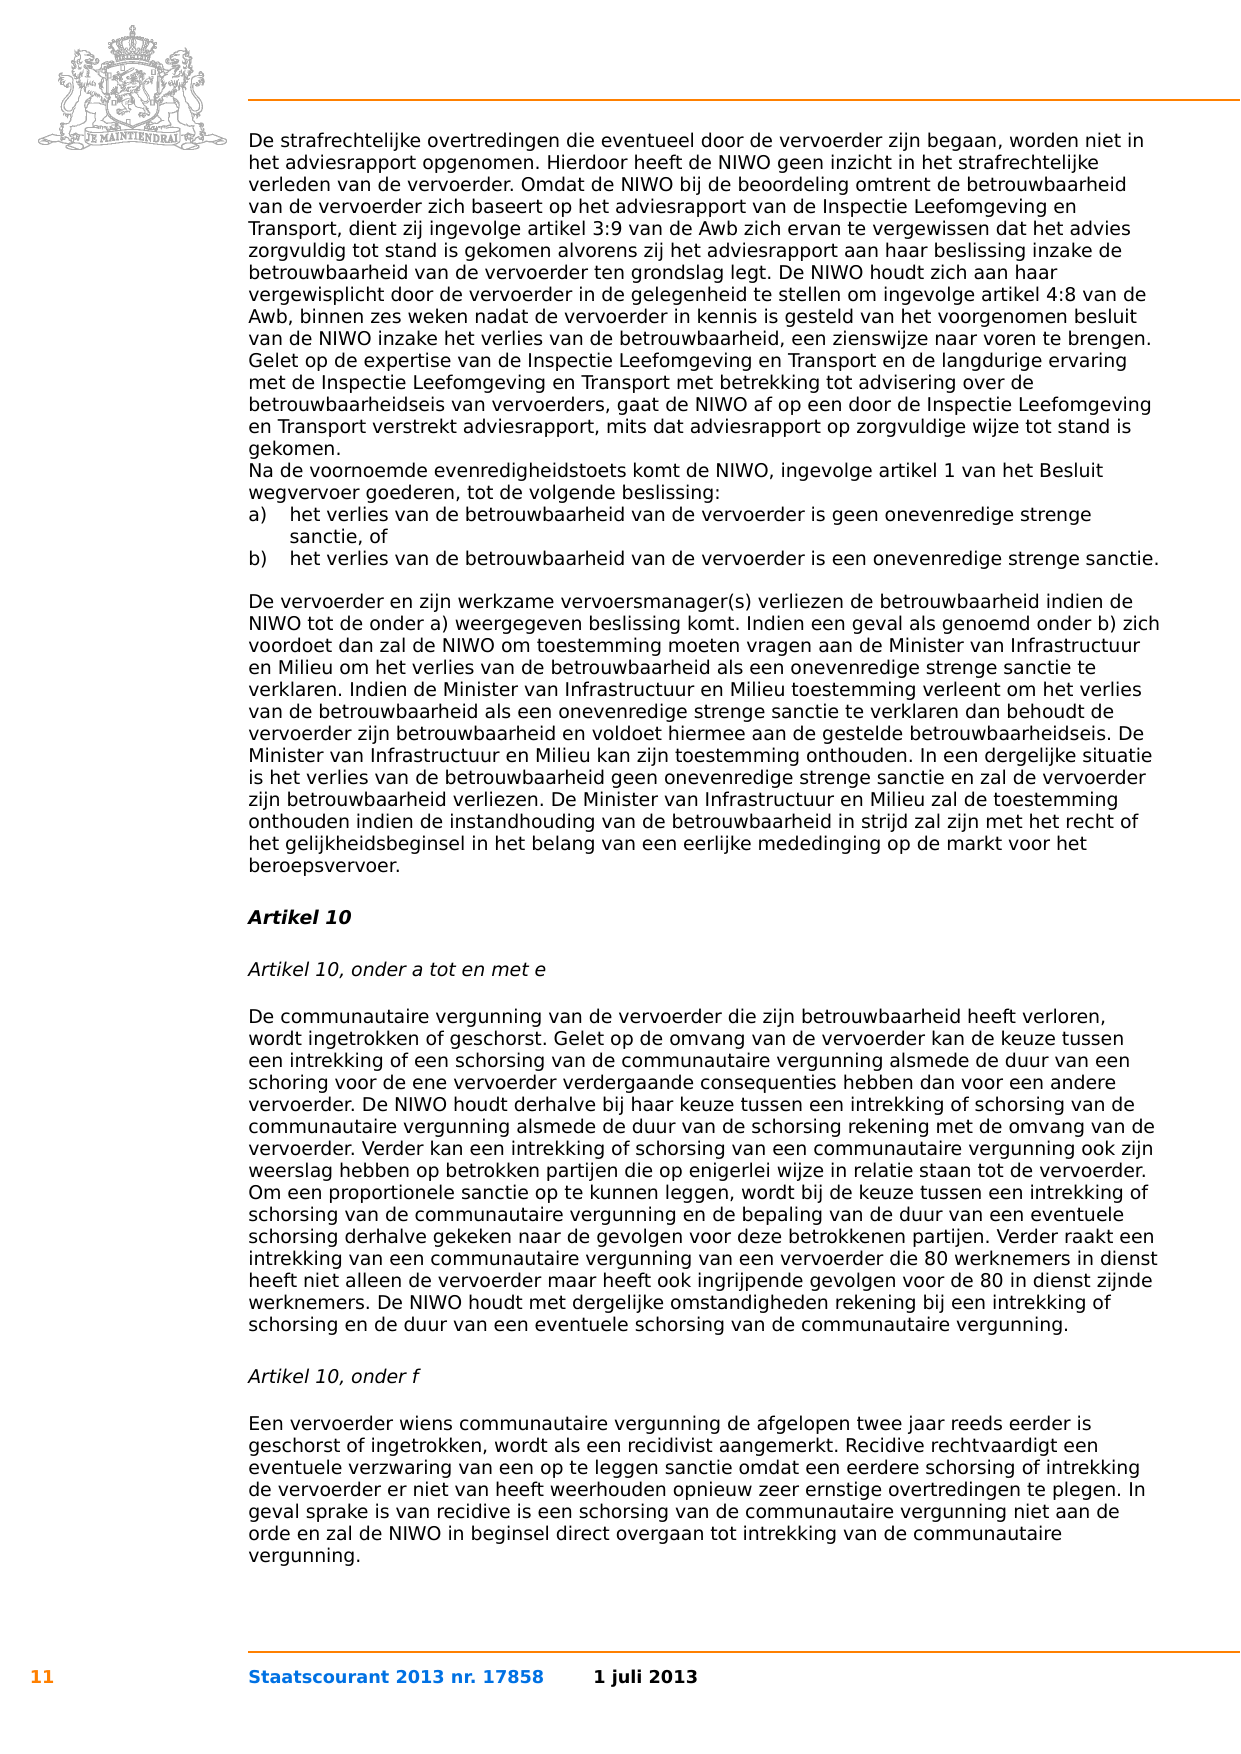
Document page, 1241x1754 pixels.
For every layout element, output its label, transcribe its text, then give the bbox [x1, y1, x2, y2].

text b) het verlies van de betrouwbaarheid van de vervoerder is een onevenredige strenge sanctie. [248, 547, 1163, 569]
text Na de voornoemde evenredigheidstoets komt de NIWO, ingevolge artikel 1 van het Besluit wegvervoer goederen, tot de volgende beslissing: [248, 459, 1163, 503]
subtitle Artikel 10, onder f [248, 1366, 1163, 1388]
subtitle Artikel 10, onder a tot en met e [248, 959, 1163, 981]
text De vervoerder en zijn werkzame vervoersmanager(s) verliezen de betrouwbaarheid indien de NIWO tot de onder a) weergegeven beslissing komt. Indien een geval als genoemd onder b) zich voordoet dan zal de NIWO om toestemming moeten vragen aan de Minister van Infrastructuur en Milieu om het verlies van de betrouwbaarheid als een onevenredige strenge sanctie te verklaren. Indien de Minister van Infrastructuur en Milieu toestemming verleent om het verlies van de betrouwbaarheid als een onevenredige strenge sanctie te verklaren dan behoudt de vervoerder zijn betrouwbaarheid en voldoet hiermee aan de gestelde betrouwbaarheidseis. De Minister van Infrastructuur en Milieu kan zijn toestemming onthouden. In een dergelijke situatie is het verlies van de betrouwbaarheid geen onevenredige strenge sanctie en zal de vervoerder zijn betrouwbaarheid verliezen. De Minister van Infrastructuur en Milieu zal de toestemming onthouden indien de instandhouding van de betrouwbaarheid in strijd zal zijn met het recht of het gelijkheidsbeginsel in het belang van een eerlijke mededinging op de markt voor het beroepsvervoer. [248, 591, 1163, 877]
text Een vervoerder wiens communautaire vergunning de afgelopen twee jaar reeds eerder is geschorst of ingetrokken, wordt als een recidivist aangemerkt. Recidive rechtvaardigt een eventuele verzwaring van een op te leggen sanctie omdat een eerdere schorsing of intrekking de vervoerder er niet van heeft weerhouden opnieuw zeer ernstige overtredingen te plegen. In geval sprake is van recidive is een schorsing van de communautaire vergunning niet aan de orde en zal de NIWO in beginsel direct overgaan tot intrekking van de communautaire vergunning. [248, 1413, 1163, 1567]
text De strafrechtelijke overtredingen die eventueel door de vervoerder zijn begaan, worden niet in het adviesrapport opgenomen. Hierdoor heeft de NIWO geen inzicht in het strafrechtelijke verleden van de vervoerder. Omdat de NIWO bij de beoordeling omtrent de betrouwbaarheid van de vervoerder zich baseert op het adviesrapport van de Inspectie Leefomgeving en Transport, dient zij ingevolge artikel 3:9 van de Awb zich ervan te vergewissen dat het advies zorgvuldig tot stand is gekomen alvorens zij het adviesrapport aan haar beslissing inzake de betrouwbaarheid van de vervoerder ten grondslag legt. De NIWO houdt zich aan haar vergewisplicht door de vervoerder in de gelegenheid te stellen om ingevolge artikel 4:8 van de Awb, binnen zes weken nadat de vervoerder in kennis is gesteld van het voorgenomen besluit van de NIWO inzake het verlies van de betrouwbaarheid, een zienswijze naar voren te brengen. Gelet op de expertise van de Inspectie Leefomgeving en Transport en de langdurige ervaring met de Inspectie Leefomgeving en Transport met betrekking tot advisering over de betrouwbaarheidseis van vervoerders, gaat de NIWO af op een door de Inspectie Leefomgeving en Transport verstrekt adviesrapport, mits dat adviesrapport op zorgvuldige wijze tot stand is gekomen. [248, 130, 1163, 459]
subtitle Artikel 10 [248, 907, 1163, 929]
text a) het verlies van de betrouwbaarheid van de vervoerder is geen onevenredige strenge sanctie, of [248, 503, 1163, 547]
text De communautaire vergunning van de vervoerder die zijn betrouwbaarheid heeft verloren, wordt ingetrokken of geschorst. Gelet op de omvang van de vervoerder kan de keuze tussen een intrekking of een schorsing van de communautaire vergunning alsmede de duur van een schoring voor de ene vervoerder verdergaande consequenties hebben dan voor een andere vervoerder. De NIWO houdt derhalve bij haar keuze tussen een intrekking of schorsing van de communautaire vergunning alsmede de duur van de schorsing rekening met de omvang van de vervoerder. Verder kan een intrekking of schorsing van een communautaire vergunning ook zijn weerslag hebben op betrokken partijen die op enigerlei wijze in relatie staan tot de vervoerder. Om een proportionele sanctie op te kunnen leggen, wordt bij de keuze tussen een intrekking of schorsing van de communautaire vergunning en de bepaling van de duur van een eventuele schorsing derhalve gekeken naar de gevolgen voor deze betrokkenen partijen. Verder raakt een intrekking van een communautaire vergunning van een vervoerder die 80 werknemers in dienst heeft niet alleen de vervoerder maar heeft ook ingrijpende gevolgen voor de 80 in dienst zijnde werknemers. De NIWO houdt met dergelijke omstandigheden rekening bij een intrekking of schorsing en de duur van een eventuele schorsing van de communautaire vergunning. [248, 1006, 1163, 1336]
picture [38, 25, 227, 150]
